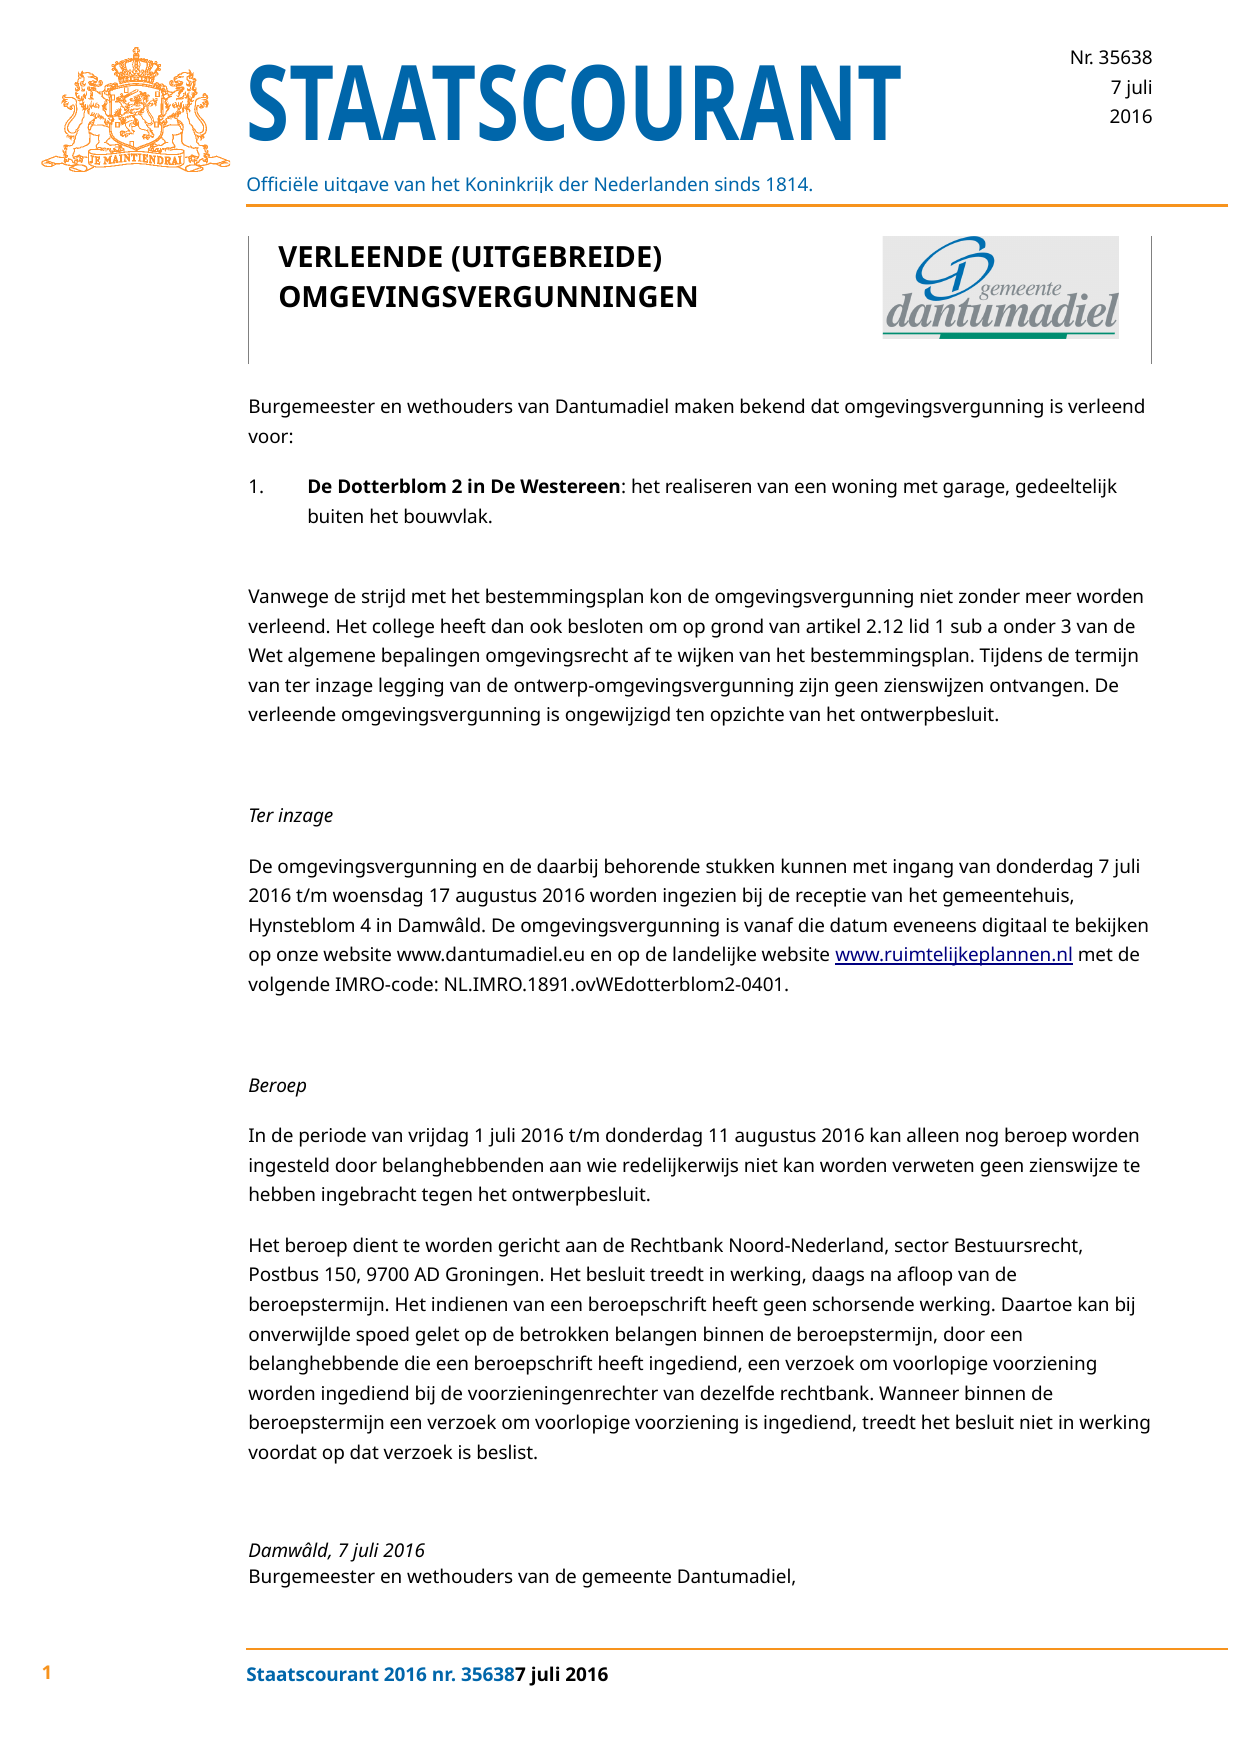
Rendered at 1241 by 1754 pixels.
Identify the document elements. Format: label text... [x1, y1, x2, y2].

picture [41, 47, 231, 172]
text Burgemeester en wethouders van de gemeente Dantumadiel, [248, 1563, 1152, 1589]
text Damwâld, 7 juli 2016 [248, 1537, 1152, 1563]
table_header [850, 236, 882, 338]
text De omgevingsvergunning en de daarbij behorende stukken kunnen met ingang van donderdag 7 juli 2016 t/m woensdag 17 augustus 2016 worden ingezien bij de receptie van het gemeentehuis, Hynsteblom 4 in Damwâld. De omgevingsvergunning is vanaf die datum eveneens digitaal te bekijken op onze website www.dantumadiel.eu en op de landelijke website www.ruimtelijkeplannen.nl met de volgende IMRO-code: NL.IMRO.1891.ovWEdotterblom2-0401. [248, 853, 1152, 997]
list De Dotterblom 2 in De Westereen: het realiseren van een woning met garage, gedeeltelijk buiten het bouwvlak. [248, 474, 1152, 529]
text Het beroep dient te worden gericht aan de Rechtbank Noord-Nederland, sector Bestuursrecht, Postbus 150, 9700 AD Groningen. Het besluit treedt in werking, daags na afloop van de beroepstermijn. Het indienen van een beroepschrift heeft geen schorsende werking. Daartoe kan bij onverwijlde spoed gelet op de betrokken belangen binnen de beroepstermijn, door een belanghebbende die een beroepschrift heeft ingediend, een verzoek om voorlopige voorziening worden ingediend bij de voorzieningenrechter van dezelfde rechtbank. Wanneer binnen de beroepstermijn een verzoek om voorlopige voorziening is ingediend, treedt het besluit niet in werking voordat op dat verzoek is beslist. [248, 1232, 1152, 1465]
text Burgemeester en wethouders van Dantumadiel maken bekend dat omgevingsvergunning is verleend voor: [248, 394, 1152, 449]
text In de periode van vrijdag 1 juli 2016 t/m donderdag 11 augustus 2016 kan alleen nog beroep worden ingesteld door belanghebbenden aan wie redelijkerwijs niet kan worden verweten geen zienswijze te hebben ingebracht tegen het ontwerpbesluit. [248, 1122, 1152, 1207]
table_header [850, 339, 1151, 364]
text Ter inzage [248, 802, 1152, 828]
picture [882, 236, 1119, 339]
text Vanwege de strijd met het bestemmingsplan kon de omgevingsvergunning niet zonder meer worden verleend. Het college heeft dan ook besloten om op grond van artikel 2.12 lid 1 sub a onder 3 van de Wet algemene bepalingen omgevingsrecht af te wijken van het bestemmingsplan. Tijdens de termijn van ter inzage legging van de ontwerp-omgevingsvergunning zijn geen zienswijzen ontvangen. De verleende omgevingsvergunning is ongewijzigd ten opzichte van het ontwerpbesluit. [248, 583, 1152, 727]
table_header [1119, 236, 1151, 338]
table_header VERLEENDE (UITGEBREIDE) OMGEVINGSVERGUNNINGEN [249, 236, 850, 364]
text Beroep [248, 1072, 1152, 1098]
